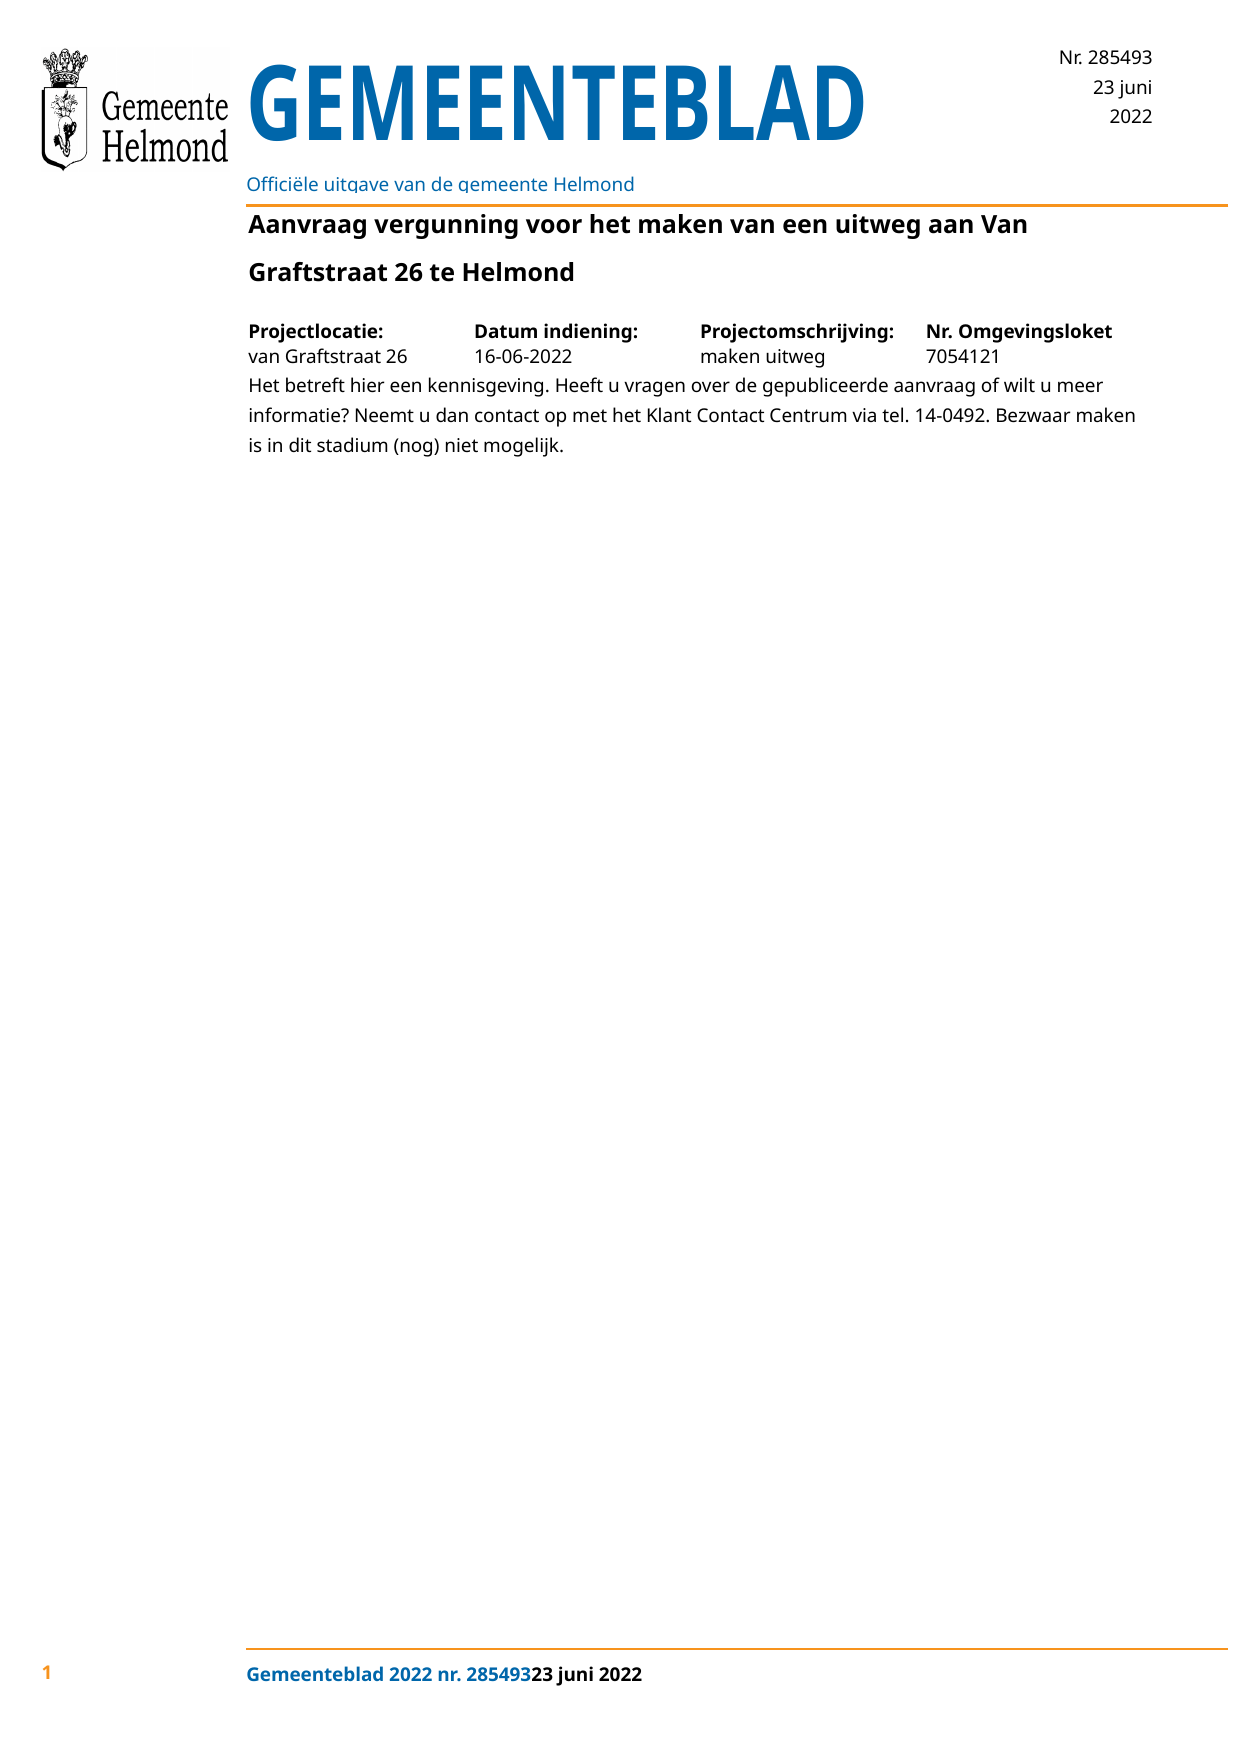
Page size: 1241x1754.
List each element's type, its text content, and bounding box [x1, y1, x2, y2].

text Het betreft hier een kennisgeving. Heeft u vragen over de gepubliceerde aanvraag of wilt u meer informatie? Neemt u dan contact op met het Klant Contact Centrum via tel. 14-0492. Bezwaar maken is in dit stadium (nog) niet mogelijk. [248, 373, 1152, 458]
picture [41, 47, 231, 172]
table_header Projectlocatie: [248, 318, 474, 344]
table_cell van Graftstraat 26 [248, 344, 474, 369]
table_header Nr. Omgevingsloket [926, 318, 1152, 344]
table_header Datum indiening: [474, 318, 700, 344]
table_header Projectomschrijving: [700, 318, 926, 344]
table_cell maken uitweg [700, 344, 926, 369]
text Aanvraag vergunning voor het maken van een uitweg aan Van Graftstraat 26 te Helmond [248, 207, 1152, 288]
table_cell 7054121 [926, 344, 1152, 369]
table_cell 16-06-2022 [474, 344, 700, 369]
